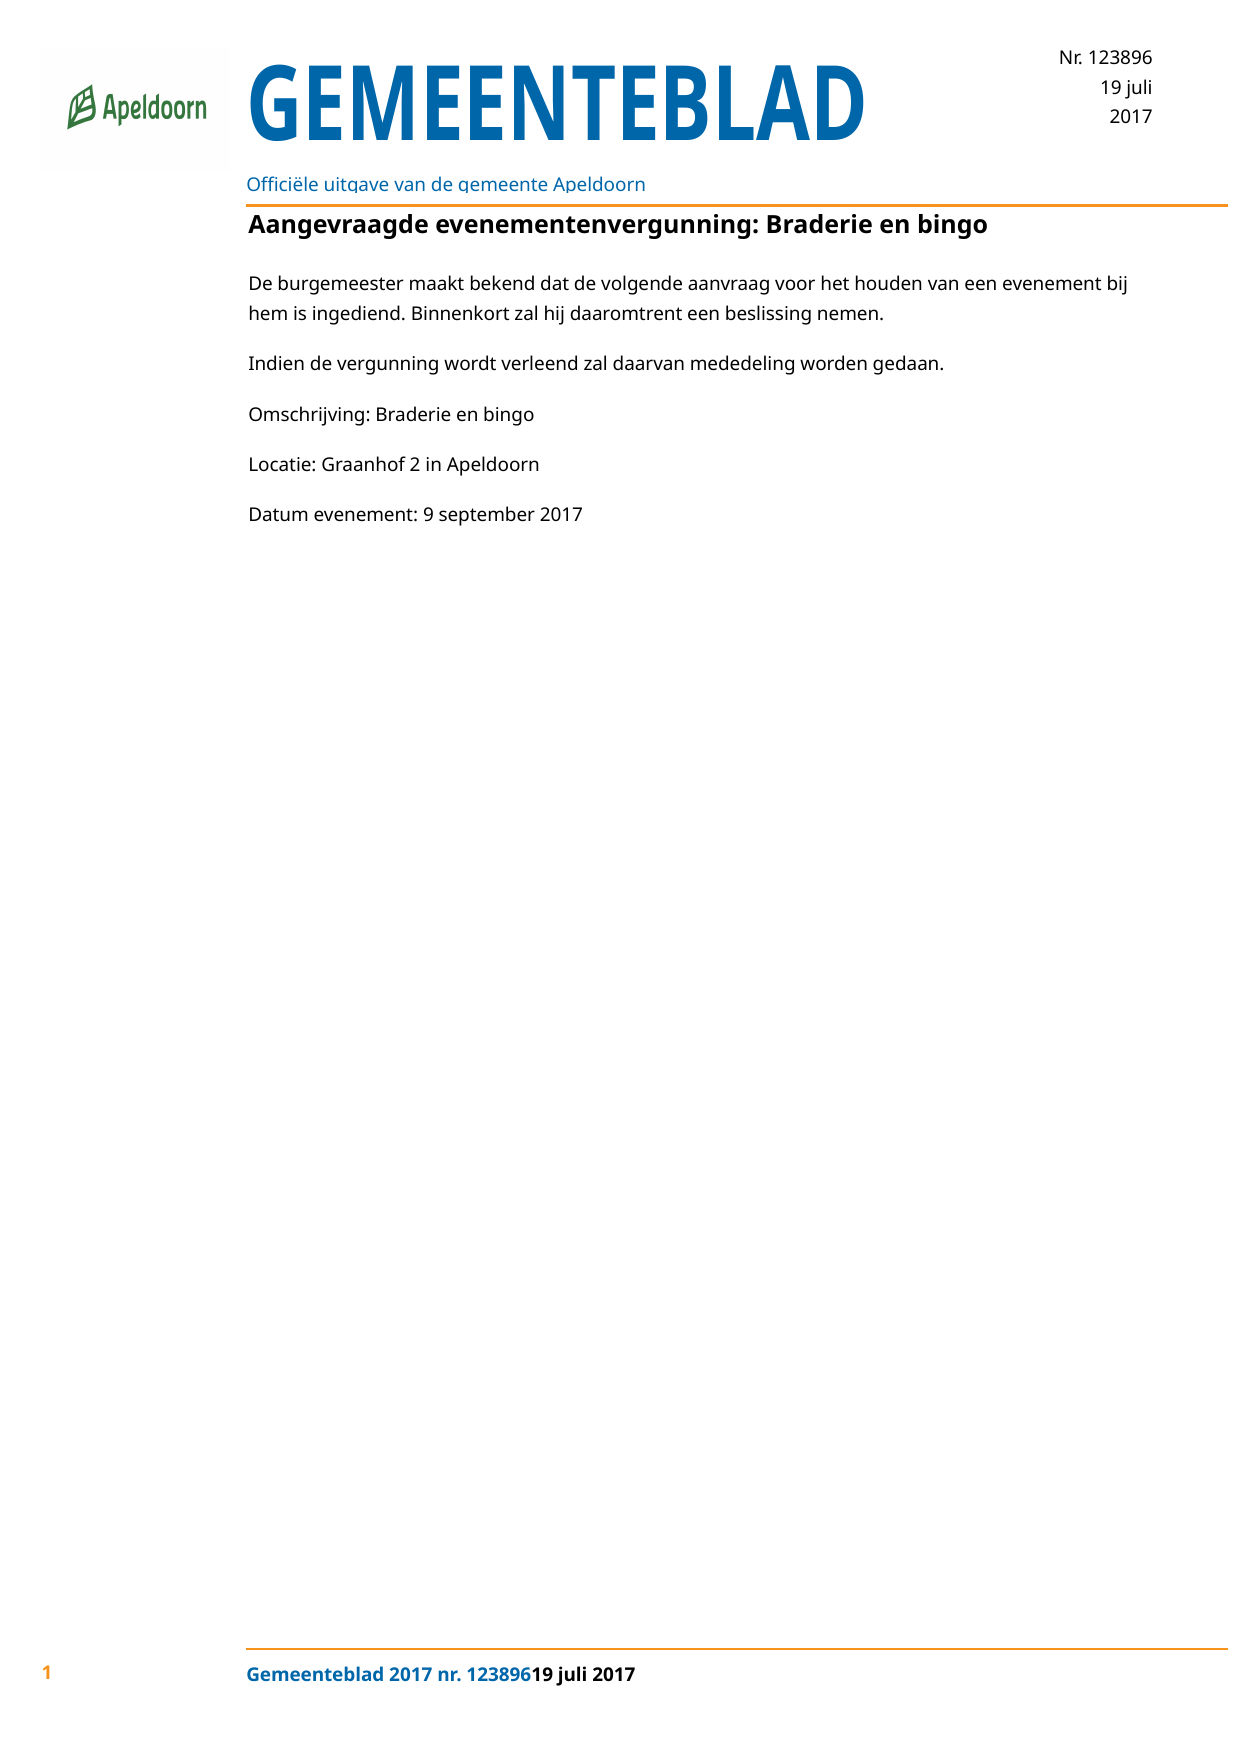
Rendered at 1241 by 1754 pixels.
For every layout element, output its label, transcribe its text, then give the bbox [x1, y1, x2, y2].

text De burgemeester maakt bekend dat de volgende aanvraag voor het houden van een evenement bij hem is ingediend. Binnenkort zal hij daaromtrent een beslissing nemen. [248, 270, 1152, 326]
text Aangevraagde evenementenvergunning: Braderie en bingo [248, 207, 1152, 241]
text Locatie: Graanhof 2 in Apeldoorn [248, 451, 1152, 477]
text Indien de vergunning wordt verleend zal daarvan mededeling worden gedaan. [248, 350, 1152, 376]
text Datum evenement: 9 september 2017 [248, 502, 1152, 527]
picture [41, 47, 231, 172]
text Omschrijving: Braderie en bingo [248, 401, 1152, 426]
